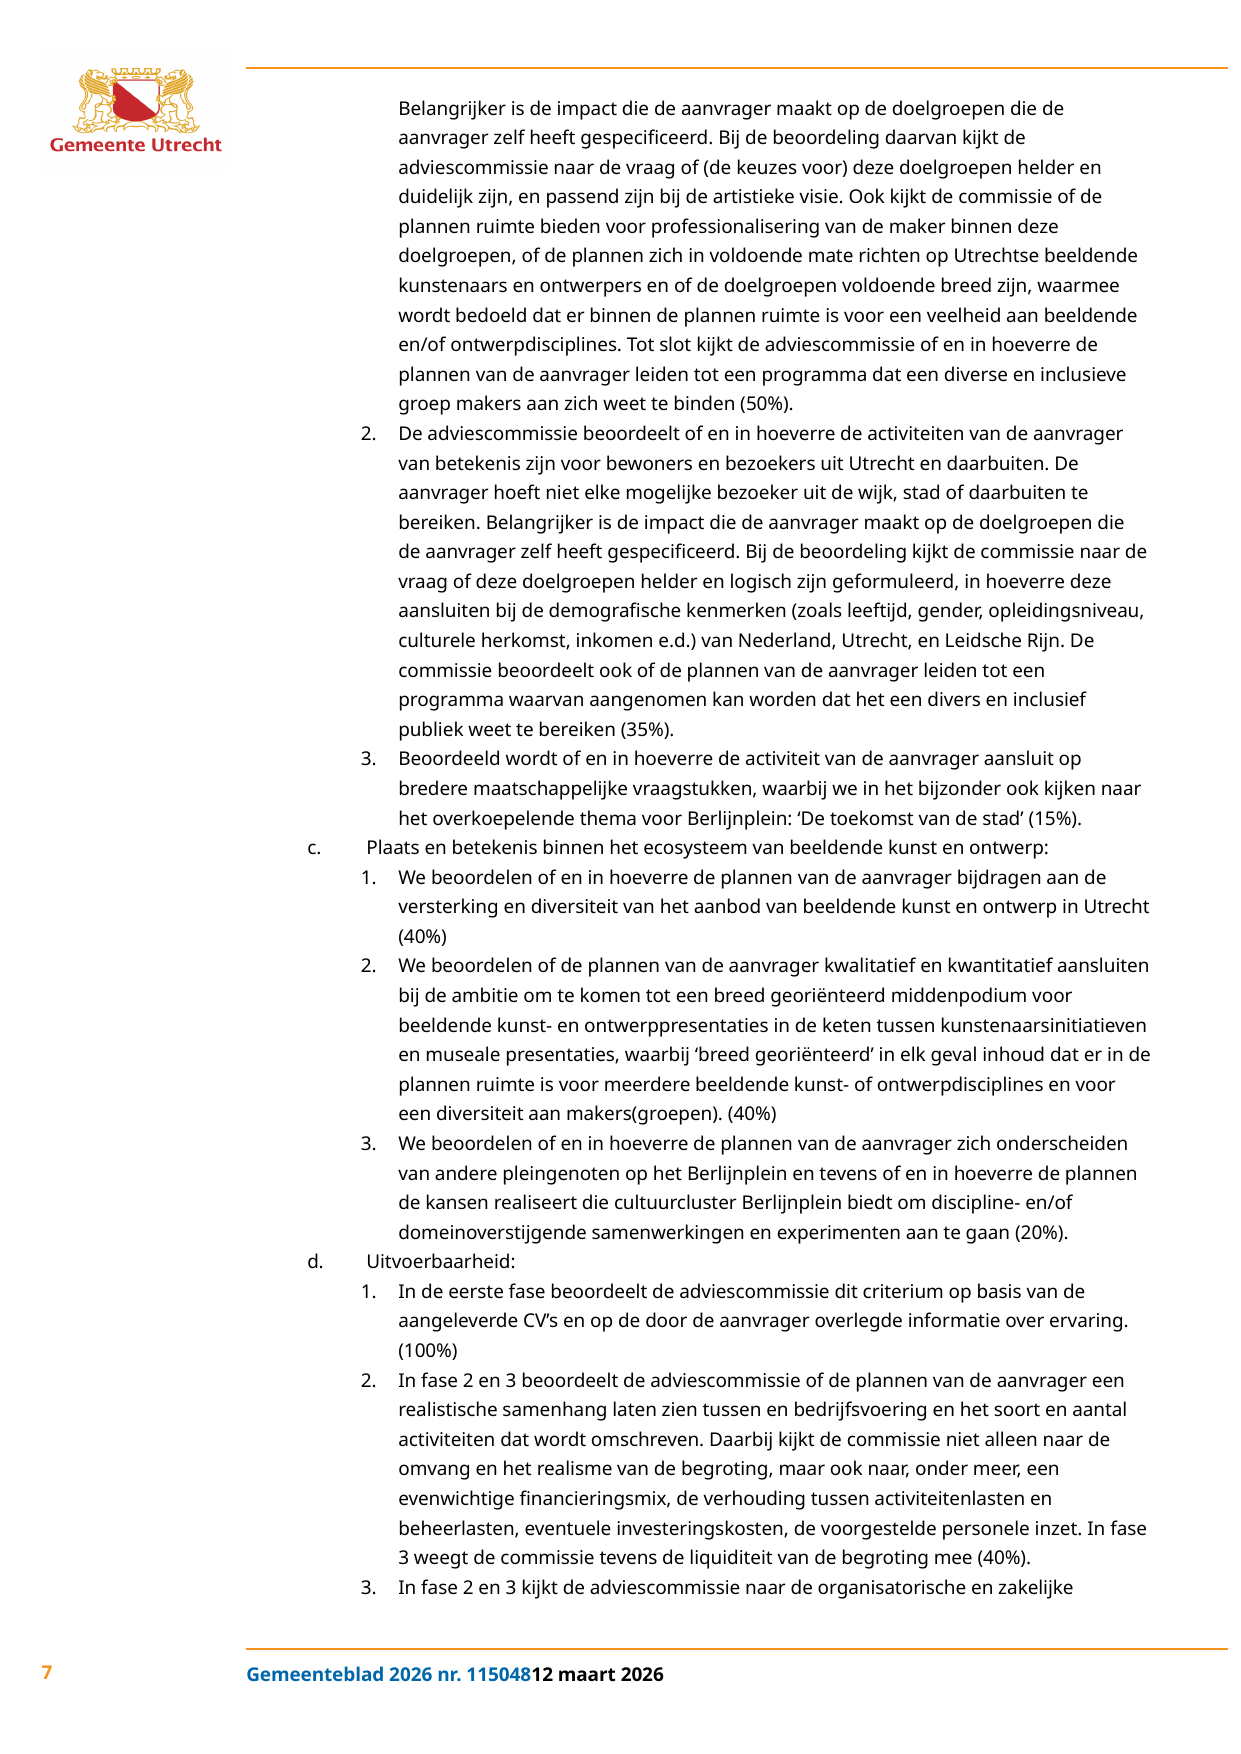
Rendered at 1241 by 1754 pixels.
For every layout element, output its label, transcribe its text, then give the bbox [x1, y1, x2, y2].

list In fase 2 en 3 kijkt de adviescommissie naar de organisatorische en zakelijke [361, 1574, 1152, 1600]
list De adviescommissie beoordeelt of en in hoeverre de activiteiten van de aanvrager van betekenis zijn voor bewoners en bezoekers uit Utrecht en daarbuiten. De aanvrager hoeft niet elke mogelijke bezoeker uit de wijk, stad of daarbuiten te bereiken. Belangrijker is de impact die de aanvrager maakt op de doelgroepen die de aanvrager zelf heeft gespecificeerd. Bij de beoordeling kijkt de commissie naar de vraag of deze doelgroepen helder en logisch zijn geformuleerd, in hoeverre deze aansluiten bij de demografische kenmerken (zoals leeftijd, gender, opleidingsniveau, culturele herkomst, inkomen e.d.) van Nederland, Utrecht, en Leidsche Rijn. De commissie beoordeelt ook of de plannen van de aanvrager leiden tot een programma waarvan aangenomen kan worden dat het een divers en inclusief publiek weet te bereiken (35%). [361, 420, 1152, 742]
list Plaats en betekenis binnen het ecosysteem van beeldende kunst en ontwerp: [307, 834, 1152, 860]
list In de eerste fase beoordeelt de adviescommissie dit criterium op basis van de aangeleverde CV’s en op de door de aanvrager overlegde informatie over ervaring. (100%) [361, 1278, 1152, 1363]
list Belangrijker is de impact die de aanvrager maakt op de doelgroepen die de aanvrager zelf heeft gespecificeerd. Bij de beoordeling daarvan kijkt de adviescommissie naar de vraag of (de keuzes voor) deze doelgroepen helder en duidelijk zijn, en passend zijn bij de artistieke visie. Ook kijkt de commissie of de plannen ruimte bieden voor professionalisering van de maker binnen deze doelgroepen, of de plannen zich in voldoende mate richten op Utrechtse beeldende kunstenaars en ontwerpers en of de doelgroepen voldoende breed zijn, waarmee wordt bedoeld dat er binnen de plannen ruimte is voor een veelheid aan beeldende en/of ontwerpdisciplines. Tot slot kijkt de adviescommissie of en in hoeverre de plannen van de aanvrager leiden tot een programma dat een diverse en inclusieve groep makers aan zich weet te binden (50%). [361, 95, 1152, 416]
list We beoordelen of en in hoeverre de plannen van de aanvrager bijdragen aan de versterking en diversiteit van het aanbod van beeldende kunst en ontwerp in Utrecht (40%) [361, 864, 1152, 949]
list In fase 2 en 3 beoordeelt de adviescommissie of de plannen van de aanvrager een realistische samenhang laten zien tussen en bedrijfsvoering en het soort en aantal activiteiten dat wordt omschreven. Daarbij kijkt de commissie niet alleen naar de omvang en het realisme van de begroting, maar ook naar, onder meer, een evenwichtige financieringsmix, de verhouding tussen activiteitenlasten en beheerlasten, eventuele investeringskosten, de voorgestelde personele inzet. In fase 3 weegt de commissie tevens de liquiditeit van de begroting mee (40%). [361, 1367, 1152, 1570]
picture [41, 47, 231, 172]
list Uitvoerbaarheid: [307, 1248, 1152, 1274]
list We beoordelen of de plannen van de aanvrager kwalitatief en kwantitatief aansluiten bij de ambitie om te komen tot een breed georiënteerd middenpodium voor beeldende kunst- en ontwerppresentaties in de keten tussen kunstenaarsinitiatieven en museale presentaties, waarbij ‘breed georiënteerd’ in elk geval inhoud dat er in de plannen ruimte is voor meerdere beeldende kunst- of ontwerpdisciplines en voor een diversiteit aan makers(groepen). (40%) [361, 953, 1152, 1126]
list We beoordelen of en in hoeverre de plannen van de aanvrager zich onderscheiden van andere pleingenoten op het Berlijnplein en tevens of en in hoeverre de plannen de kansen realiseert die cultuurcluster Berlijnplein biedt om discipline- en/of domeinoverstijgende samenwerkingen en experimenten aan te gaan (20%). [361, 1130, 1152, 1245]
list Beoordeeld wordt of en in hoeverre de activiteit van de aanvrager aansluit op bredere maatschappelijke vraagstukken, waarbij we in het bijzonder ook kijken naar het overkoepelende thema voor Berlijnplein: ‘De toekomst van de stad’ (15%). [361, 746, 1152, 831]
